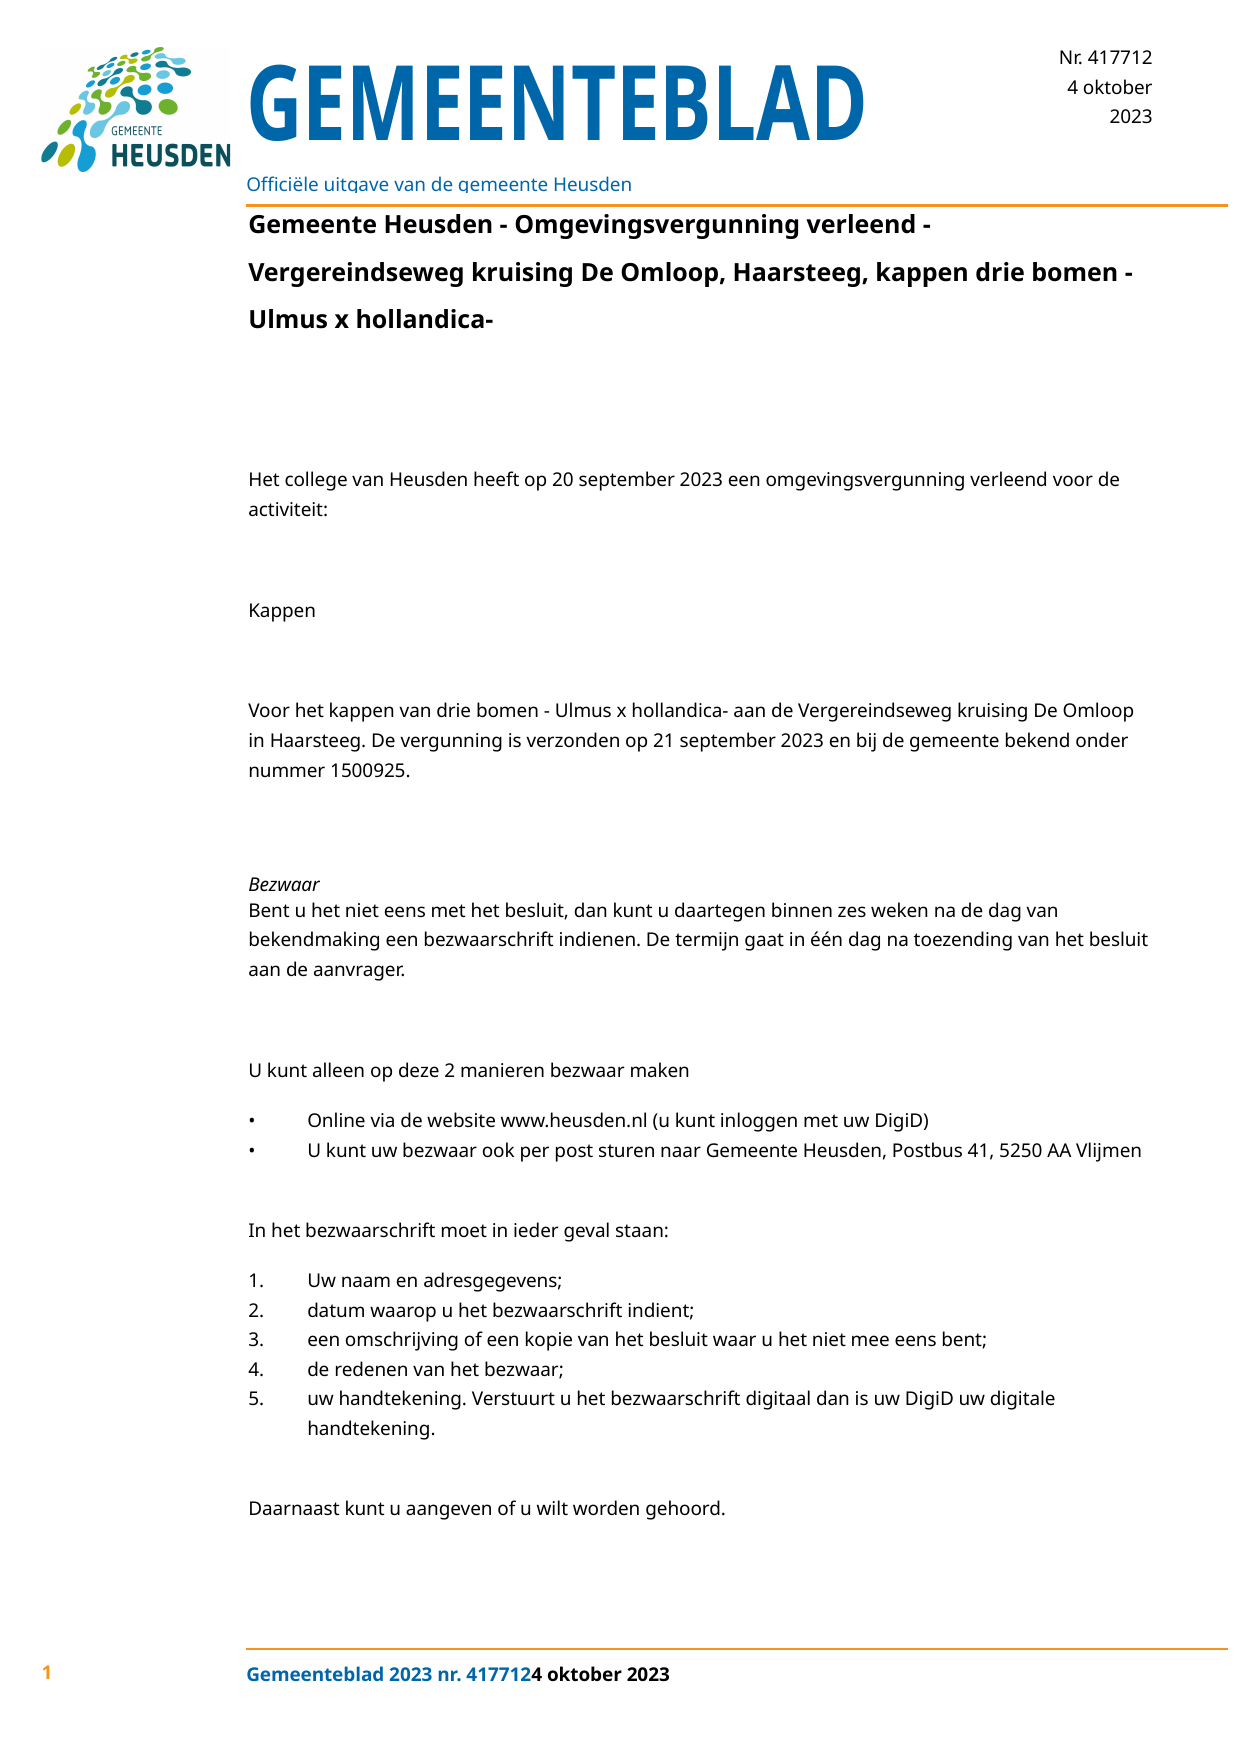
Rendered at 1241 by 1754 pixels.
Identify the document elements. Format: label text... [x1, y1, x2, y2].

text Het college van Heusden heeft op 20 september 2023 een omgevingsvergunning verleend voor de activiteit: [248, 466, 1152, 522]
list een omschrijving of een kopie van het besluit waar u het niet mee eens bent; [248, 1326, 1152, 1352]
list uw handtekening. Verstuurt u het bezwaarschrift digitaal dan is uw DigiD uw digitale handtekening. [248, 1386, 1152, 1441]
list de redenen van het bezwaar; [248, 1356, 1152, 1382]
text In het bezwaarschrift moet in ieder geval staan: [248, 1217, 1152, 1243]
text Gemeente Heusden - Omgevingsvergunning verleend - Vergereindseweg kruising De Omloop, Haarsteeg, kappen drie bomen - Ulmus x hollandica- [248, 207, 1152, 336]
list datum waarop u het bezwaarschrift indient; [248, 1297, 1152, 1323]
list Uw naam en adresgegevens; [248, 1267, 1152, 1293]
text U kunt alleen op deze 2 manieren bezwaar maken [248, 1057, 1152, 1083]
text Kappen [248, 597, 1152, 622]
text Daarnaast kunt u aangeven of u wilt worden gehoord. [248, 1495, 1152, 1521]
text Voor het kappen van drie bomen - Ulmus x hollandica- aan de Vergereindseweg kruising De Omloop in Haarsteeg. De vergunning is verzonden op 21 september 2023 en bij de gemeente bekend onder nummer 1500925. [248, 698, 1152, 782]
list U kunt uw bezwaar ook per post sturen naar Gemeente Heusden, Postbus 41, 5250 AA Vlijmen [248, 1137, 1152, 1163]
text Bent u het niet eens met het besluit, dan kunt u daartegen binnen zes weken na de dag van bekendmaking een bezwaarschrift indienen. De termijn gaat in één dag na toezending van het besluit aan de aanvrager. [248, 897, 1152, 982]
text Bezwaar [248, 871, 1152, 897]
picture [41, 47, 231, 172]
list Online via de website www.heusden.nl (u kunt inloggen met uw DigiD) [248, 1107, 1152, 1133]
